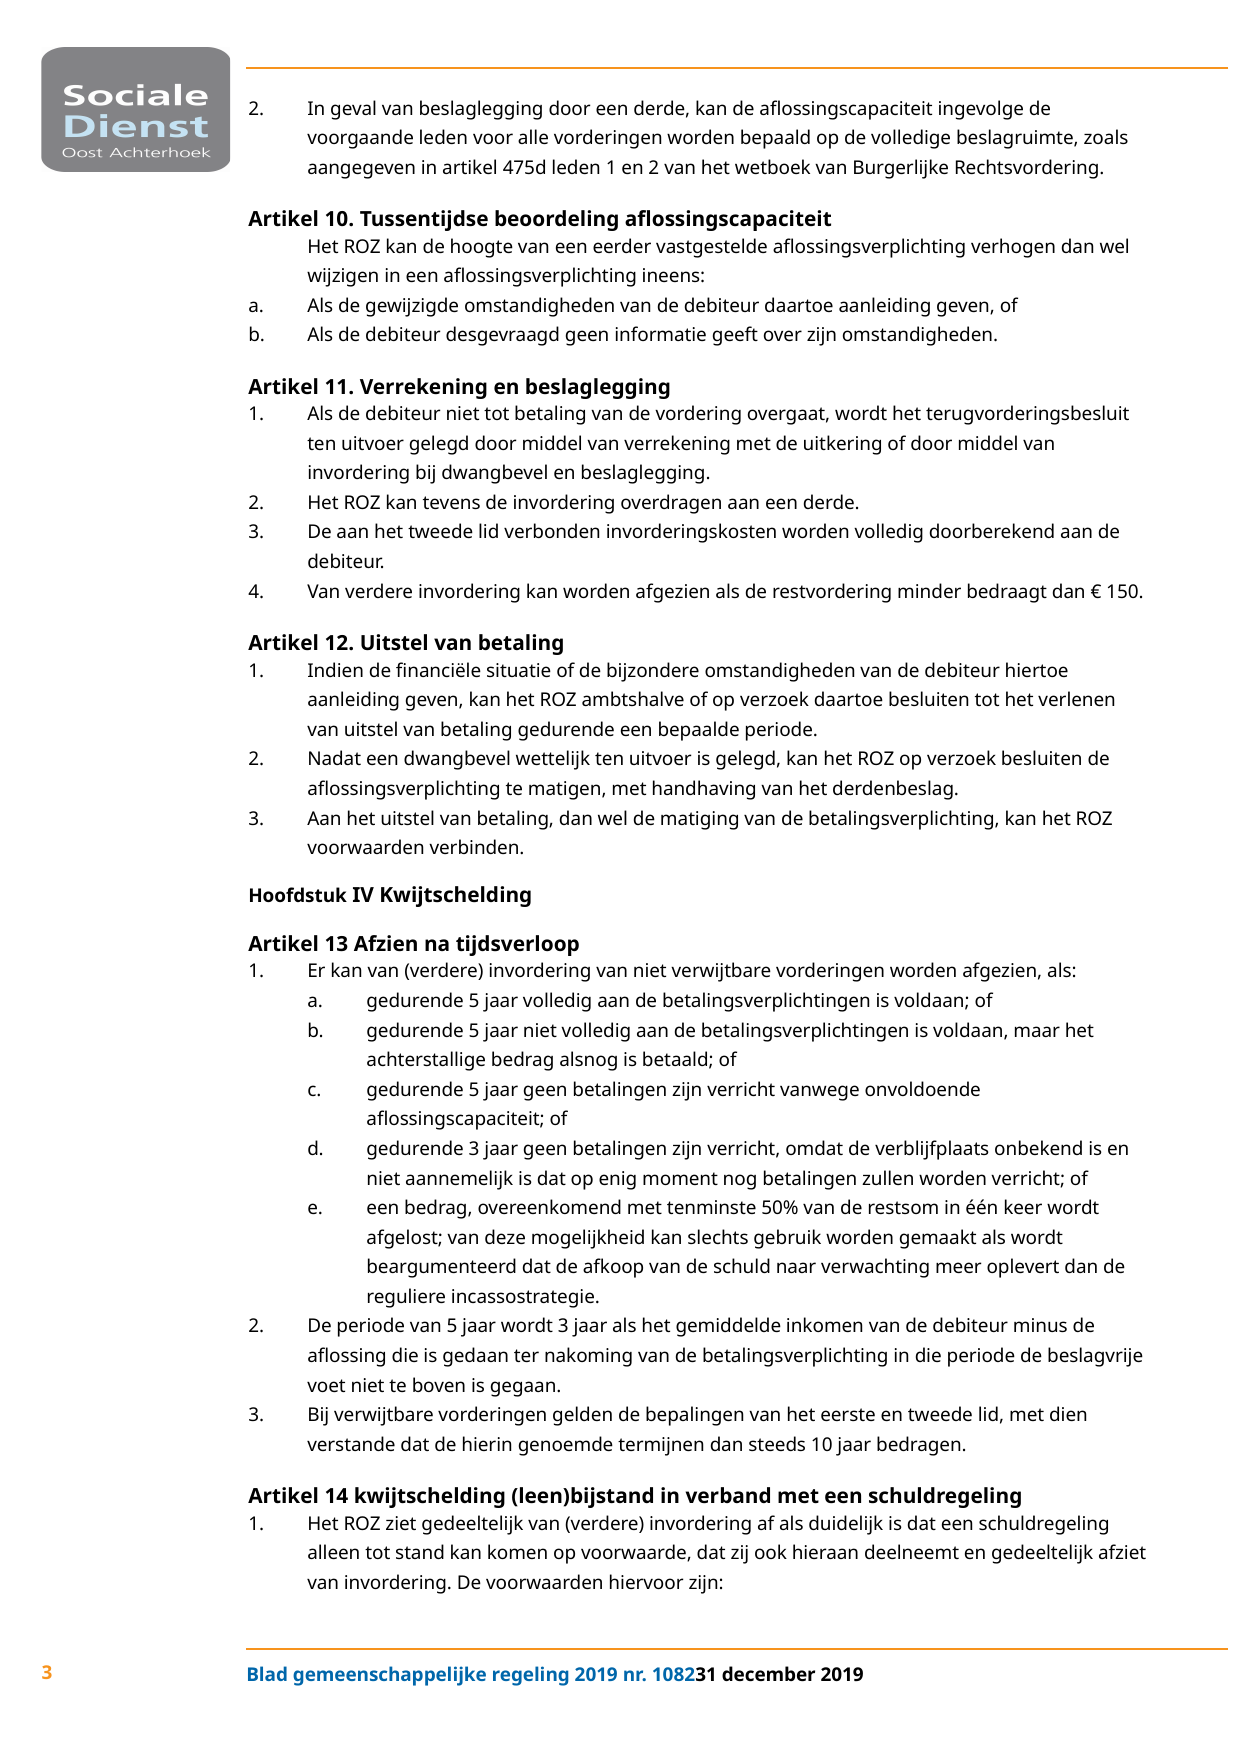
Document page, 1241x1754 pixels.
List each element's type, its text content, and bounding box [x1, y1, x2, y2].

text Hoofdstuk IV Kwijtschelding [248, 880, 1152, 908]
list gedurende 5 jaar geen betalingen zijn verricht vanwege onvoldoende aflossingscapaciteit; of [307, 1076, 1152, 1131]
list Als de debiteur desgevraagd geen informatie geeft over zijn omstandigheden. [248, 322, 1152, 347]
text Artikel 13 Afzien na tijdsverloop [248, 929, 1152, 958]
list Het ROZ kan tevens de invordering overdragen aan een derde. [248, 489, 1152, 515]
list Het ROZ ziet gedeeltelijk van (verdere) invordering af als duidelijk is dat een schuldregeling alleen tot stand kan komen op voorwaarde, dat zij ook hieraan deelneemt en gedeeltelijk afziet van invordering. De voorwaarden hiervoor zijn: [248, 1510, 1152, 1595]
list een bedrag, overeenkomend met tenminste 50% van de restsom in één keer wordt afgelost; van deze mogelijkheid kan slechts gebruik worden gemaakt als wordt beargumenteerd dat de afkoop van de schuld naar verwachting meer oplevert dan de reguliere incassostrategie. [307, 1194, 1152, 1309]
list Er kan van (verdere) invordering van niet verwijtbare vorderingen worden afgezien, als: [248, 958, 1152, 983]
picture [41, 47, 231, 172]
list gedurende 5 jaar niet volledig aan de betalingsverplichtingen is voldaan, maar het achterstallige bedrag alsnog is betaald; of [307, 1017, 1152, 1072]
text Artikel 12. Uitstel van betaling [248, 628, 1152, 657]
list Aan het uitstel van betaling, dan wel de matiging van de betalingsverplichting, kan het ROZ voorwaarden verbinden. [248, 805, 1152, 860]
text Artikel 10. Tussentijdse beoordeling aflossingscapaciteit [248, 204, 1152, 233]
text Artikel 11. Verrekening en beslaglegging [248, 372, 1152, 400]
text Artikel 14 kwijtschelding (leen)bijstand in verband met een schuldregeling [248, 1481, 1152, 1510]
list De periode van 5 jaar wordt 3 jaar als het gemiddelde inkomen van de debiteur minus de aflossing die is gedaan ter nakoming van de betalingsverplichting in die periode de beslagvrije voet niet te boven is gegaan. [248, 1313, 1152, 1397]
list Bij verwijtbare vorderingen gelden de bepalingen van het eerste en tweede lid, met dien verstande dat de hierin genoemde termijnen dan steeds 10 jaar bedragen. [248, 1401, 1152, 1457]
list Indien de financiële situatie of de bijzondere omstandigheden van de debiteur hiertoe aanleiding geven, kan het ROZ ambtshalve of op verzoek daartoe besluiten tot het verlenen van uitstel van betaling gedurende een bepaalde periode. [248, 657, 1152, 742]
list gedurende 5 jaar volledig aan de betalingsverplichtingen is voldaan; of [307, 987, 1152, 1013]
list De aan het tweede lid verbonden invorderingskosten worden volledig doorberekend aan de debiteur. [248, 519, 1152, 574]
list Van verdere invordering kan worden afgezien als de restvordering minder bedraagt dan € 150. [248, 578, 1152, 604]
list gedurende 3 jaar geen betalingen zijn verricht, omdat de verblijfplaats onbekend is en niet aannemelijk is dat op enig moment nog betalingen zullen worden verricht; of [307, 1135, 1152, 1190]
list Het ROZ kan de hoogte van een eerder vastgestelde aflossingsverplichting verhogen dan wel wijzigen in een aflossingsverplichting ineens: [248, 233, 1152, 288]
list Als de gewijzigde omstandigheden van de debiteur daartoe aanleiding geven, of [248, 292, 1152, 318]
list Nadat een dwangbevel wettelijk ten uitvoer is gelegd, kan het ROZ op verzoek besluiten de aflossingsverplichting te matigen, met handhaving van het derdenbeslag. [248, 746, 1152, 801]
list In geval van beslaglegging door een derde, kan de aflossingscapaciteit ingevolge de voorgaande leden voor alle vorderingen worden bepaald op de volledige beslagruimte, zoals aangegeven in artikel 475d leden 1 en 2 van het wetboek van Burgerlijke Rechtsvordering. [248, 95, 1152, 180]
list Als de debiteur niet tot betaling van de vordering overgaat, wordt het terugvorderingsbesluit ten uitvoer gelegd door middel van verrekening met de uitkering of door middel van invordering bij dwangbevel en beslaglegging. [248, 400, 1152, 485]
